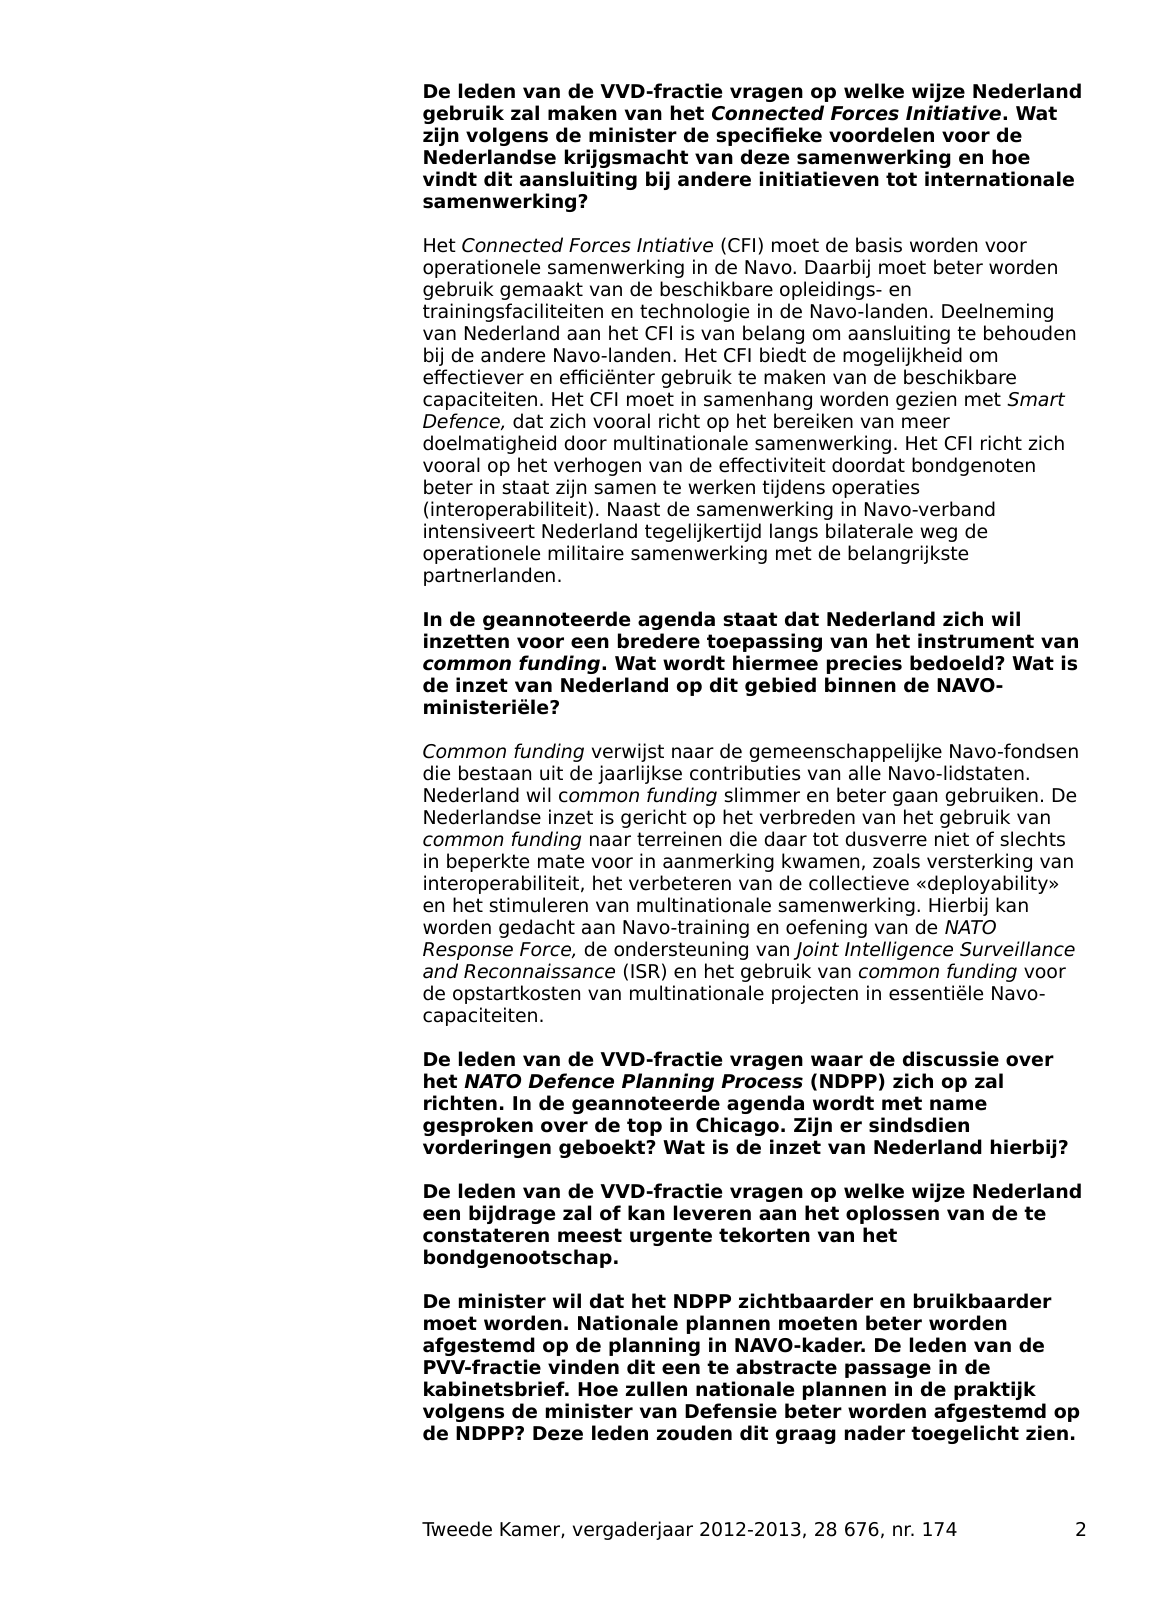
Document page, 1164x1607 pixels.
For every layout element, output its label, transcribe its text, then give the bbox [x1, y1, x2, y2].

text De leden van de VVD-fractie vragen op welke wijze Nederland gebruik zal maken van het Connected Forces Initiative. Wat zijn volgens de minister de specifieke voordelen voor de Nederlandse krijgsmacht van deze samenwerking en hoe vindt dit aansluiting bij andere initiatieven tot internationale samenwerking? [422, 81, 1087, 213]
text De leden van de VVD-fractie vragen waar de discussie over het NATO Defence Planning Process (NDPP) zich op zal richten. In de geannoteerde agenda wordt met name gesproken over de top in Chicago. Zijn er sindsdien vorderingen geboekt? Wat is de inzet van Nederland hierbij? [422, 1049, 1087, 1159]
text Het Connected Forces Intiative (CFI) moet de basis worden voor operationele samenwerking in de Navo. Daarbij moet beter worden gebruik gemaakt van de beschikbare opleidings- en trainingsfaciliteiten en technologie in de Navo-landen. Deelneming van Nederland aan het CFI is van belang om aansluiting te behouden bij de andere Navo-landen. Het CFI biedt de mogelijkheid om effectiever en efficiënter gebruik te maken van de beschikbare capaciteiten. Het CFI moet in samenhang worden gezien met Smart Defence, dat zich vooral richt op het bereiken van meer doelmatigheid door multinationale samenwerking. Het CFI richt zich vooral op het verhogen van de effectiviteit doordat bondgenoten beter in staat zijn samen te werken tijdens operaties (interoperabiliteit). Naast de samenwerking in Navo-verband intensiveert Nederland tegelijkertijd langs bilaterale weg de operationele militaire samenwerking met de belangrijkste partnerlanden. [422, 235, 1087, 587]
text De minister wil dat het NDPP zichtbaarder en bruikbaarder moet worden. Nationale plannen moeten beter worden afgestemd op de planning in NAVO-kader. De leden van de PVV-fractie vinden dit een te abstracte passage in de kabinetsbrief. Hoe zullen nationale plannen in de praktijk volgens de minister van Defensie beter worden afgestemd op de NDPP? Deze leden zouden dit graag nader toegelicht zien. [422, 1291, 1087, 1445]
text Common funding verwijst naar de gemeenschappelijke Navo-fondsen die bestaan uit de jaarlijkse contributies van alle Navo-lidstaten. Nederland wil common funding slimmer en beter gaan gebruiken. De Nederlandse inzet is gericht op het verbreden van het gebruik van common funding naar terreinen die daar tot dusverre niet of slechts in beperkte mate voor in aanmerking kwamen, zoals versterking van interoperabiliteit, het verbeteren van de collectieve «deployability» en het stimuleren van multinationale samenwerking. Hierbij kan worden gedacht aan Navo-training en oefening van de NATO Response Force, de ondersteuning van Joint Intelligence Surveillance and Reconnaissance (ISR) en het gebruik van common funding voor de opstartkosten van multinationale projecten in essentiële Navo-capaciteiten. [422, 741, 1087, 1027]
text In de geannoteerde agenda staat dat Nederland zich wil inzetten voor een bredere toepassing van het instrument van common funding. Wat wordt hiermee precies bedoeld? Wat is de inzet van Nederland op dit gebied binnen de NAVO-ministeriële? [422, 609, 1087, 719]
text De leden van de VVD-fractie vragen op welke wijze Nederland een bijdrage zal of kan leveren aan het oplossen van de te constateren meest urgente tekorten van het bondgenootschap. [422, 1181, 1087, 1269]
